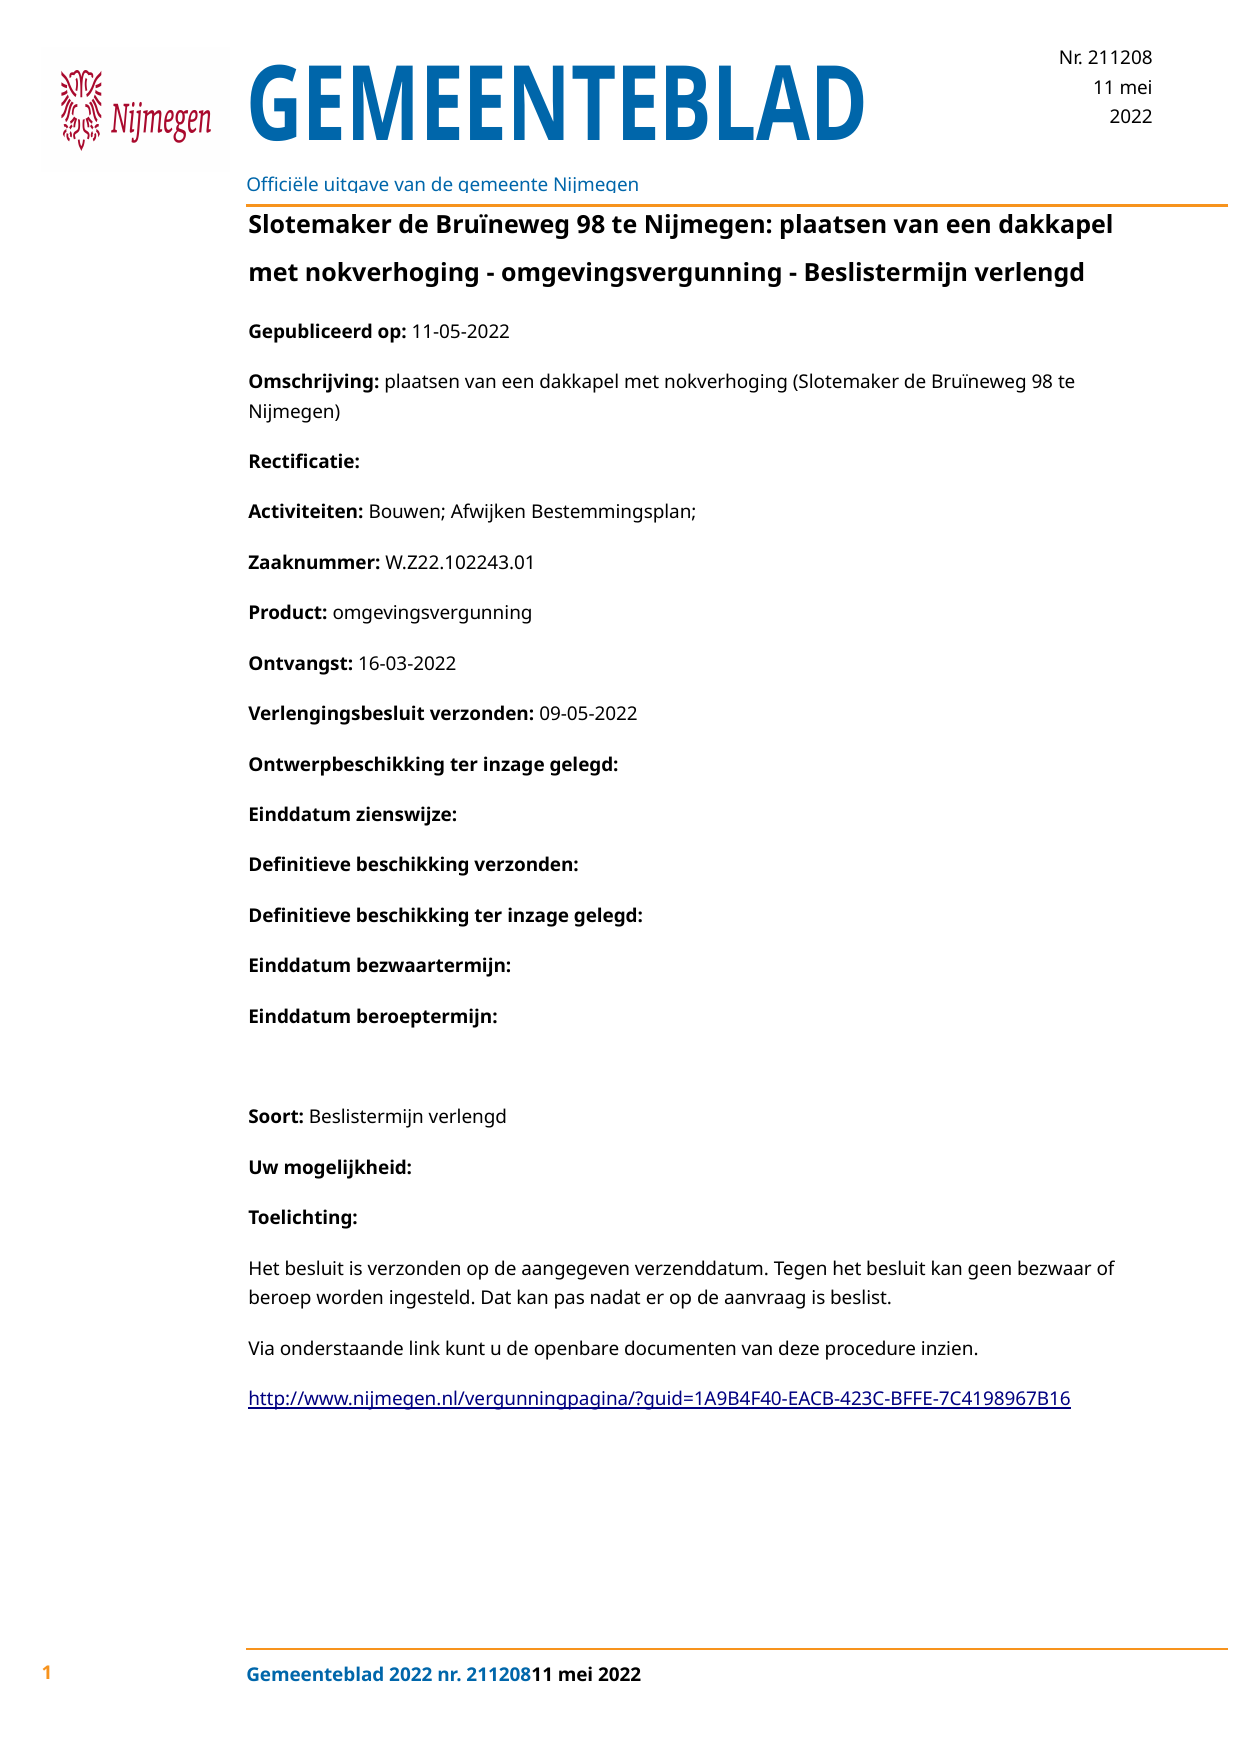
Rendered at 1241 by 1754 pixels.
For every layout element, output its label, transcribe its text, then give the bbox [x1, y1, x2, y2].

text Rectificatie: [248, 448, 1152, 474]
text Via onderstaande link kunt u de openbare documenten van deze procedure inzien. [248, 1335, 1152, 1361]
text Einddatum beroeptermijn: [248, 1003, 1152, 1029]
text Definitieve beschikking verzonden: [248, 852, 1152, 877]
text Verlengingsbesluit verzonden: 09-05-2022 [248, 700, 1152, 726]
text Uw mogelijkheid: [248, 1154, 1152, 1180]
text Activiteiten: Bouwen; Afwijken Bestemmingsplan; [248, 499, 1152, 524]
text Toelichting: [248, 1204, 1152, 1230]
text Einddatum bezwaartermijn: [248, 952, 1152, 978]
text Einddatum zienswijze: [248, 801, 1152, 827]
text Definitieve beschikking ter inzage gelegd: [248, 902, 1152, 928]
text Soort: Beslistermijn verlengd [248, 1104, 1152, 1129]
text Het besluit is verzonden op de aangegeven verzenddatum. Tegen het besluit kan geen bezwaar of beroep worden ingesteld. Dat kan pas nadat er op de aanvraag is beslist. [248, 1255, 1152, 1310]
picture [41, 47, 231, 172]
text Slotemaker de Bruïneweg 98 te Nijmegen: plaatsen van een dakkapel met nokverhoging - omgevingsvergunning - Beslistermijn verlengd [248, 207, 1152, 288]
text http://www.nijmegen.nl/vergunningpagina/?guid=1A9B4F40-EACB-423C-BFFE-7C4198967B16 [248, 1385, 1152, 1411]
text Gepubliceerd op: 11-05-2022 [248, 318, 1152, 344]
text Zaaknummer: W.Z22.102243.01 [248, 549, 1152, 575]
text Omschrijving: plaatsen van een dakkapel met nokverhoging (Slotemaker de Bruïneweg 98 te Nijmegen) [248, 368, 1152, 424]
text Ontvangst: 16-03-2022 [248, 650, 1152, 676]
text Ontwerpbeschikking ter inzage gelegd: [248, 751, 1152, 777]
text Product: omgevingsvergunning [248, 599, 1152, 625]
